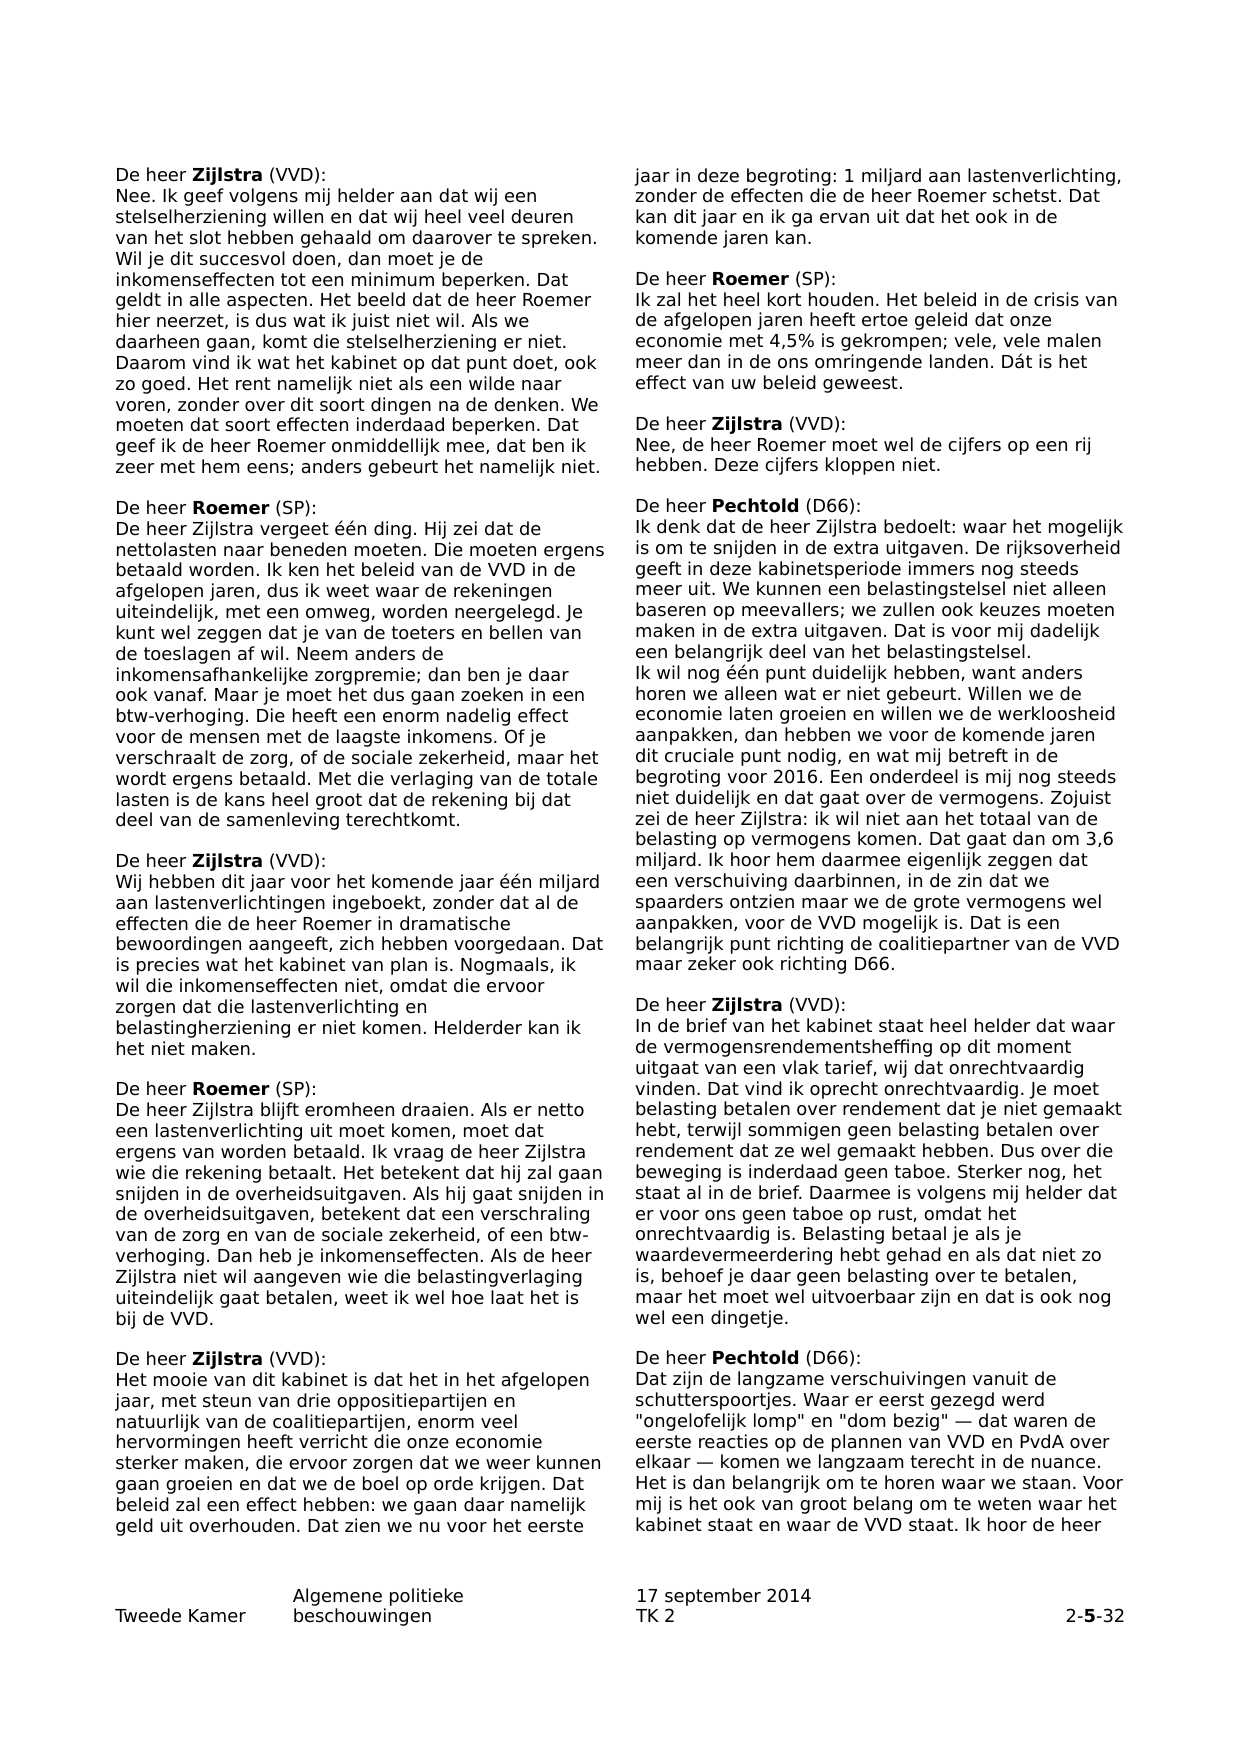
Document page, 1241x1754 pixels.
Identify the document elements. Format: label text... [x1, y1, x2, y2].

text Nee, de heer Roemer moet wel de cijfers op een rij hebben. Deze cijfers kloppen niet. [635, 434, 1125, 476]
text Het mooie van dit kabinet is dat het in het afgelopen jaar, met steun van drie oppositiepartijen en natuurlijk van de coalitiepartijen, enorm veel hervormingen heeft verricht die onze economie sterker maken, die ervoor zorgen dat we weer kunnen gaan groeien en dat we de boel op orde krijgen. Dat beleid zal een effect hebben: we gaan daar namelijk geld uit overhouden. Dat zien we nu voor het eerste [115, 1370, 605, 1536]
text De heer Roemer (SP): [115, 498, 605, 518]
text Dat zijn de langzame verschuivingen vanuit de schutterspoortjes. Waar er eerst gezegd werd "ongelofelijk lomp" en "dom bezig" — dat waren de eerste reacties op de plannen van VVD en PvdA over elkaar — komen we langzaam terecht in de nuance. Het is dan belangrijk om te horen waar we staan. Voor mij is het ook van groot belang om te weten waar het kabinet staat en waar de VVD staat. Ik hoor de heer [635, 1369, 1125, 1536]
text De heer Roemer (SP): [115, 1079, 605, 1100]
text De heer Zijlstra vergeet één ding. Hij zei dat de nettolasten naar beneden moeten. Die moeten ergens betaald worden. Ik ken het beleid van de VVD in de afgelopen jaren, dus ik weet waar de rekeningen uiteindelijk, met een omweg, worden neergelegd. Je kunt wel zeggen dat je van de toeters en bellen van de toeslagen af wil. Neem anders de inkomensafhankelijke zorgpremie; dan ben je daar ook vanaf. Maar je moet het dus gaan zoeken in een btw-verhoging. Die heeft een enorm nadelig effect voor de mensen met de laagste inkomens. Of je verschraalt de zorg, of de sociale zekerheid, maar het wordt ergens betaald. Met die verlaging van de totale lasten is de kans heel groot dat de rekening bij dat deel van de samenleving terechtkomt. [115, 518, 605, 831]
text De heer Zijlstra (VVD): [115, 1349, 605, 1370]
text Ik wil nog één punt duidelijk hebben, want anders horen we alleen wat er niet gebeurt. Willen we de economie laten groeien en willen we de werkloosheid aanpakken, dan hebben we voor de komende jaren dit cruciale punt nodig, en wat mij betreft in de begroting voor 2016. Een onderdeel is mij nog steeds niet duidelijk en dat gaat over de vermogens. Zojuist zei de heer Zijlstra: ik wil niet aan het totaal van de belasting op vermogens komen. Dat gaat dan om 3,6 miljard. Ik hoor hem daarmee eigenlijk zeggen dat een verschuiving daarbinnen, in de zin dat we spaarders ontzien maar we de grote vermogens wel aanpakken, voor de VVD mogelijk is. Dat is een belangrijk punt richting de coalitiepartner van de VVD maar zeker ook richting D66. [635, 662, 1125, 975]
text De heer Pechtold (D66): [635, 496, 1125, 517]
text De heer Zijlstra (VVD): [635, 413, 1125, 434]
text De heer Zijlstra (VVD): [115, 165, 605, 186]
text Nee. Ik geef volgens mij helder aan dat wij een stelselherziening willen en dat wij heel veel deuren van het slot hebben gehaald om daarover te spreken. Wil je dit succesvol doen, dan moet je de inkomenseffecten tot een minimum beperken. Dat geldt in alle aspecten. Het beeld dat de heer Roemer hier neerzet, is dus wat ik juist niet wil. Als we daarheen gaan, komt die stelselherziening er niet. Daarom vind ik wat het kabinet op dat punt doet, ook zo goed. Het rent namelijk niet als een wilde naar voren, zonder over dit soort dingen na de denken. We moeten dat soort effecten inderdaad beperken. Dat geef ik de heer Roemer onmiddellijk mee, dat ben ik zeer met hem eens; anders gebeurt het namelijk niet. [115, 186, 605, 478]
text De heer Pechtold (D66): [635, 1348, 1125, 1369]
text jaar in deze begroting: 1 miljard aan lastenverlichting, zonder de effecten die de heer Roemer schetst. Dat kan dit jaar en ik ga ervan uit dat het ook in de komende jaren kan. [635, 165, 1125, 249]
text In de brief van het kabinet staat heel helder dat waar de vermogensrendementsheffing op dit moment uitgaat van een vlak tarief, wij dat onrechtvaardig vinden. Dat vind ik oprecht onrechtvaardig. Je moet belasting betalen over rendement dat je niet gemaakt hebt, terwijl sommigen geen belasting betalen over rendement dat ze wel gemaakt hebben. Dus over die beweging is inderdaad geen taboe. Sterker nog, het staat al in de brief. Daarmee is volgens mij helder dat er voor ons geen taboe op rust, omdat het onrechtvaardig is. Belasting betaal je als je waardevermeerdering hebt gehad en als dat niet zo is, behoef je daar geen belasting over te betalen, maar het moet wel uitvoerbaar zijn en dat is ook nog wel een dingetje. [635, 1016, 1125, 1328]
text Wij hebben dit jaar voor het komende jaar één miljard aan lastenverlichtingen ingeboekt, zonder dat al de effecten die de heer Roemer in dramatische bewoordingen aangeeft, zich hebben voorgedaan. Dat is precies wat het kabinet van plan is. Nogmaals, ik wil die inkomenseffecten niet, omdat die ervoor zorgen dat die lastenverlichting en belastingherziening er niet komen. Helderder kan ik het niet maken. [115, 872, 605, 1059]
text De heer Zijlstra (VVD): [115, 851, 605, 872]
text Ik zal het heel kort houden. Het beleid in de crisis van de afgelopen jaren heeft ertoe geleid dat onze economie met 4,5% is gekrompen; vele, vele malen meer dan in de ons omringende landen. Dát is het effect van uw beleid geweest. [635, 289, 1125, 393]
text Ik denk dat de heer Zijlstra bedoelt: waar het mogelijk is om te snijden in de extra uitgaven. De rijksoverheid geeft in deze kabinetsperiode immers nog steeds meer uit. We kunnen een belastingstelsel niet alleen baseren op meevallers; we zullen ook keuzes moeten maken in de extra uitgaven. Dat is voor mij dadelijk een belangrijk deel van het belastingstelsel. [635, 517, 1125, 662]
text De heer Zijlstra (VVD): [635, 995, 1125, 1016]
text De heer Roemer (SP): [635, 269, 1125, 289]
text De heer Zijlstra blijft eromheen draaien. Als er netto een lastenverlichting uit moet komen, moet dat ergens van worden betaald. Ik vraag de heer Zijlstra wie die rekening betaalt. Het betekent dat hij zal gaan snijden in de overheidsuitgaven. Als hij gaat snijden in de overheidsuitgaven, betekent dat een verschraling van de zorg en van de sociale zekerheid, of een btw-verhoging. Dan heb je inkomenseffecten. Als de heer Zijlstra niet wil aangeven wie die belastingverlaging uiteindelijk gaat betalen, weet ik wel hoe laat het is bij de VVD. [115, 1100, 605, 1329]
